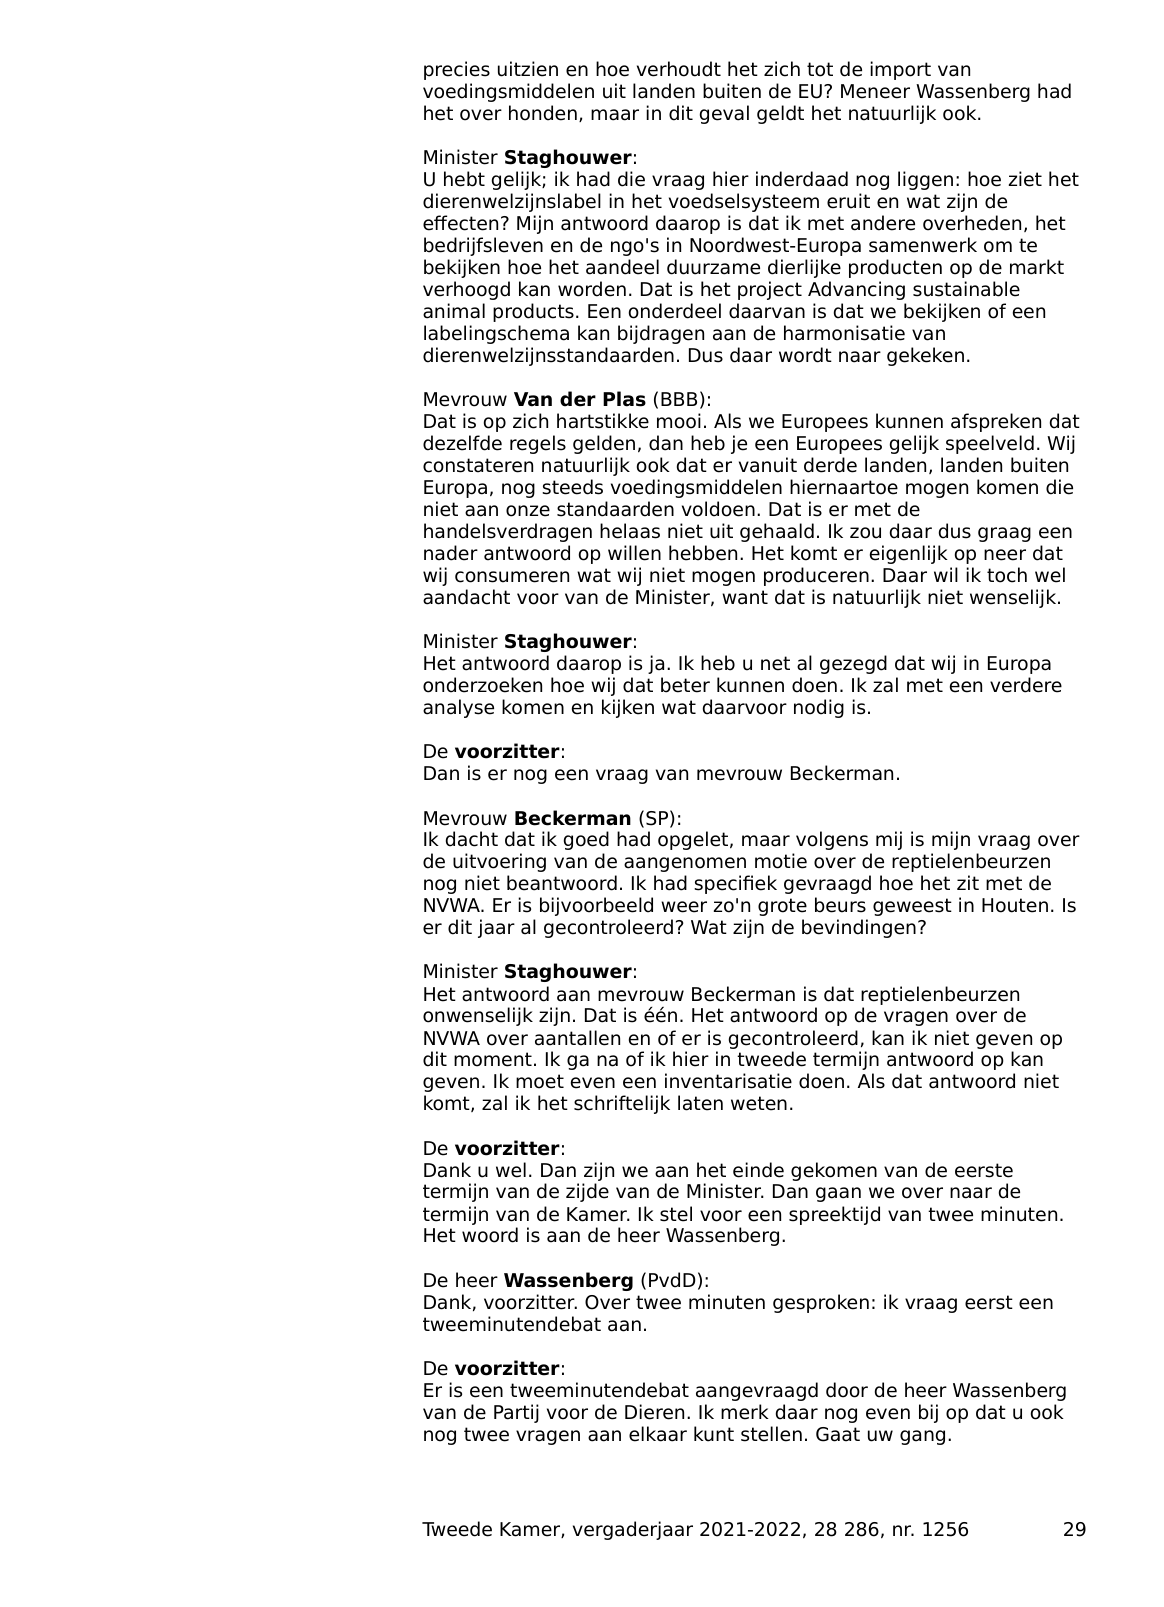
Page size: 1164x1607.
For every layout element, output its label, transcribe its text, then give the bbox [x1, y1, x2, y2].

text Minister Staghouwer: [422, 631, 1087, 653]
text Minister Staghouwer: [422, 147, 1087, 169]
text De voorzitter: [422, 1137, 1087, 1159]
text Minister Staghouwer: [422, 961, 1087, 983]
text Dank u wel. Dan zijn we aan het einde gekomen van de eerste termijn van de zijde van de Minister. Dan gaan we over naar de termijn van de Kamer. Ik stel voor een spreektijd van twee minuten. Het woord is aan de heer Wassenberg. [422, 1159, 1087, 1247]
text Dat is op zich hartstikke mooi. Als we Europees kunnen afspreken dat dezelfde regels gelden, dan heb je een Europees gelijk speelveld. Wij constateren natuurlijk ook dat er vanuit derde landen, landen buiten Europa, nog steeds voedingsmiddelen hiernaartoe mogen komen die niet aan onze standaarden voldoen. Dat is er met de handelsverdragen helaas niet uit gehaald. Ik zou daar dus graag een nader antwoord op willen hebben. Het komt er eigenlijk op neer dat wij consumeren wat wij niet mogen produceren. Daar wil ik toch wel aandacht voor van de Minister, want dat is natuurlijk niet wenselijk. [422, 411, 1087, 609]
text Er is een tweeminutendebat aangevraagd door de heer Wassenberg van de Partij voor de Dieren. Ik merk daar nog even bij op dat u ook nog twee vragen aan elkaar kunt stellen. Gaat uw gang. [422, 1380, 1087, 1446]
text Dan is er nog een vraag van mevrouw Beckerman. [422, 763, 1087, 785]
text De heer Wassenberg (PvdD): [422, 1269, 1087, 1292]
text Dank, voorzitter. Over twee minuten gesproken: ik vraag eerst een tweeminutendebat aan. [422, 1292, 1087, 1336]
text precies uitzien en hoe verhoudt het zich tot de import van voedingsmiddelen uit landen buiten de EU? Meneer Wassenberg had het over honden, maar in dit geval geldt het natuurlijk ook. [422, 59, 1087, 125]
text Mevrouw Beckerman (SP): [422, 807, 1087, 829]
text Ik dacht dat ik goed had opgelet, maar volgens mij is mijn vraag over de uitvoering van de aangenomen motie over de reptielenbeurzen nog niet beantwoord. Ik had specifiek gevraagd hoe het zit met de NVWA. Er is bijvoorbeeld weer zo'n grote beurs geweest in Houten. Is er dit jaar al gecontroleerd? Wat zijn de bevindingen? [422, 829, 1087, 939]
text Het antwoord aan mevrouw Beckerman is dat reptielenbeurzen onwenselijk zijn. Dat is één. Het antwoord op de vragen over de NVWA over aantallen en of er is gecontroleerd, kan ik niet geven op dit moment. Ik ga na of ik hier in tweede termijn antwoord op kan geven. Ik moet even een inventarisatie doen. Als dat antwoord niet komt, zal ik het schriftelijk laten weten. [422, 983, 1087, 1115]
text Het antwoord daarop is ja. Ik heb u net al gezegd dat wij in Europa onderzoeken hoe wij dat beter kunnen doen. Ik zal met een verdere analyse komen en kijken wat daarvoor nodig is. [422, 653, 1087, 719]
text De voorzitter: [422, 1358, 1087, 1380]
text De voorzitter: [422, 741, 1087, 763]
text Mevrouw Van der Plas (BBB): [422, 389, 1087, 411]
text U hebt gelijk; ik had die vraag hier inderdaad nog liggen: hoe ziet het dierenwelzijnslabel in het voedselsysteem eruit en wat zijn de effecten? Mijn antwoord daarop is dat ik met andere overheden, het bedrijfsleven en de ngo's in Noordwest-Europa samenwerk om te bekijken hoe het aandeel duurzame dierlijke producten op de markt verhoogd kan worden. Dat is het project Advancing sustainable animal products. Een onderdeel daarvan is dat we bekijken of een labelingschema kan bijdragen aan de harmonisatie van dierenwelzijnsstandaarden. Dus daar wordt naar gekeken. [422, 169, 1087, 367]
